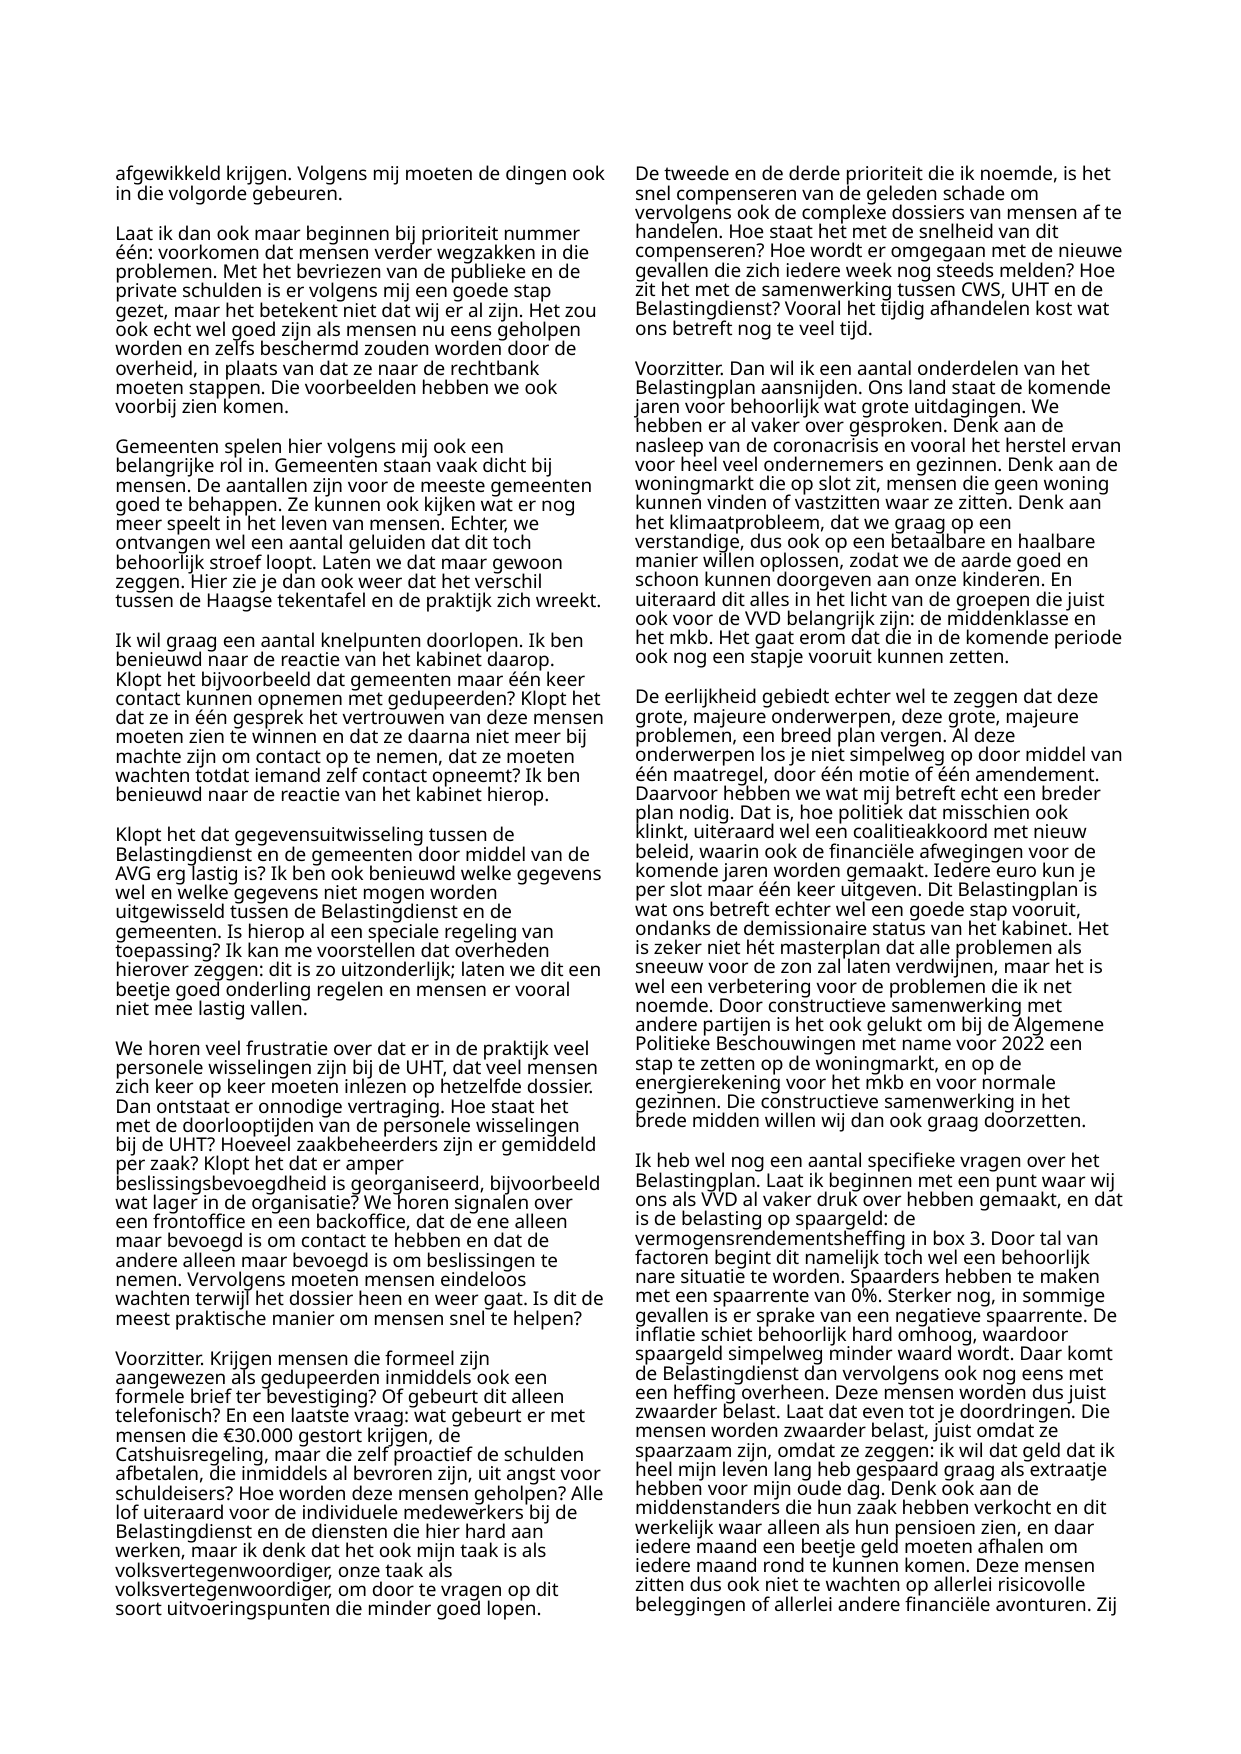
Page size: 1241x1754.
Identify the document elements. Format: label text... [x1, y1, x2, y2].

text De tweede en de derde prioriteit die ik noemde, is het snel compenseren van de geleden schade om vervolgens ook de complexe dossiers van mensen af te handelen. Hoe staat het met de snelheid van dit compenseren? Hoe wordt er omgegaan met de nieuwe gevallen die zich iedere week nog steeds melden? Hoe zit het met de samenwerking tussen CWS, UHT en de Belastingdienst? Vooral het tijdig afhandelen kost wat ons betreft nog te veel tijd. [635, 165, 1125, 339]
text Voorzitter. Krijgen mensen die formeel zijn aangewezen als gedupeerden inmiddels ook een formele brief ter bevestiging? Of gebeurt dit alleen telefonisch? En een laatste vraag: wat gebeurt er met mensen die €30.000 gestort krijgen, de Catshuisregeling, maar die zelf proactief de schulden afbetalen, die inmiddels al bevroren zijn, uit angst voor schuldeisers? Hoe worden deze mensen geholpen? Alle lof uiteraard voor de individuele medewerkers bij de Belastingdienst en de diensten die hier hard aan werken, maar ik denk dat het ook mijn taak is als volksvertegenwoordiger, onze taak als volksvertegenwoordiger, om door te vragen op dit soort uitvoeringspunten die minder goed lopen. [115, 1349, 605, 1619]
text Gemeenten spelen hier volgens mij ook een belangrijke rol in. Gemeenten staan vaak dicht bij mensen. De aantallen zijn voor de meeste gemeenten goed te behappen. Ze kunnen ook kijken wat er nog meer speelt in het leven van mensen. Echter, we ontvangen wel een aantal geluiden dat dit toch behoorlijk stroef loopt. Laten we dat maar gewoon zeggen. Hier zie je dan ook weer dat het verschil tussen de Haagse tekentafel en de praktijk zich wreekt. [115, 438, 605, 611]
text Ik heb wel nog een aantal specifieke vragen over het Belastingplan. Laat ik beginnen met een punt waar wij ons als VVD al vaker druk over hebben gemaakt, en dat is de belasting op spaargeld: de vermogensrendementsheffing in box 3. Door tal van factoren begint dit namelijk toch wel een behoorlijk nare situatie te worden. Spaarders hebben te maken met een spaarrente van 0%. Sterker nog, in sommige gevallen is er sprake van een negatieve spaarrente. De inflatie schiet behoorlijk hard omhoog, waardoor spaargeld simpelweg minder waard wordt. Daar komt de Belastingdienst dan vervolgens ook nog eens met een heffing overheen. Deze mensen worden dus juist zwaarder belast. Laat dat even tot je doordringen. Die mensen worden zwaarder belast, juist omdat ze spaarzaam zijn, omdat ze zeggen: ik wil dat geld dat ik heel mijn leven lang heb gespaard graag als extraatje hebben voor mijn oude dag. Denk ook aan de middenstanders die hun zaak hebben verkocht en dit werkelijk waar alleen als hun pensioen zien, en daar iedere maand een beetje geld moeten afhalen om iedere maand rond te kunnen komen. Deze mensen zitten dus ook niet te wachten op allerlei risicovolle beleggingen of allerlei andere financiële avonturen. Zij [635, 1152, 1125, 1615]
text We horen veel frustratie over dat er in de praktijk veel personele wisselingen zijn bij de UHT, dat veel mensen zich keer op keer moeten inlezen op hetzelfde dossier. Dan ontstaat er onnodige vertraging. Hoe staat het met de doorlooptijden van de personele wisselingen bij de UHT? Hoeveel zaakbeheerders zijn er gemiddeld per zaak? Klopt het dat er amper beslissingsbevoegdheid is georganiseerd, bijvoorbeeld wat lager in de organisatie? We horen signalen over een frontoffice en een backoffice, dat de ene alleen maar bevoegd is om contact te hebben en dat de andere alleen maar bevoegd is om beslissingen te nemen. Vervolgens moeten mensen eindeloos wachten terwijl het dossier heen en weer gaat. Is dit de meest praktische manier om mensen snel te helpen? [115, 1040, 605, 1329]
text Klopt het dat gegevensuitwisseling tussen de Belastingdienst en de gemeenten door middel van de AVG erg lastig is? Ik ben ook benieuwd welke gegevens wel en welke gegevens niet mogen worden uitgewisseld tussen de Belastingdienst en de gemeenten. Is hierop al een speciale regeling van toepassing? Ik kan me voorstellen dat overheden hierover zeggen: dit is zo uitzonderlijk; laten we dit een beetje goed onderling regelen en mensen er vooral niet mee lastig vallen. [115, 826, 605, 1019]
text afgewikkeld krijgen. Volgens mij moeten de dingen ook in die volgorde gebeuren. [115, 165, 605, 204]
text Laat ik dan ook maar beginnen bij prioriteit nummer één: voorkomen dat mensen verder wegzakken in die problemen. Met het bevriezen van de publieke en de private schulden is er volgens mij een goede stap gezet, maar het betekent niet dat wij er al zijn. Het zou ook echt wel goed zijn als mensen nu eens geholpen worden en zelfs beschermd zouden worden door de overheid, in plaats van dat ze naar de rechtbank moeten stappen. Die voorbeelden hebben we ook voorbij zien komen. [115, 224, 605, 417]
text De eerlijkheid gebiedt echter wel te zeggen dat deze grote, majeure onderwerpen, deze grote, majeure problemen, een breed plan vergen. Al deze onderwerpen los je niet simpelweg op door middel van één maatregel, door één motie of één amendement. Daarvoor hebben we wat mij betreft echt een breder plan nodig. Dat is, hoe politiek dat misschien ook klinkt, uiteraard wel een coalitieakkoord met nieuw beleid, waarin ook de financiële afwegingen voor de komende jaren worden gemaakt. Iedere euro kun je per slot maar één keer uitgeven. Dit Belastingplan is wat ons betreft echter wel een goede stap vooruit, ondanks de demissionaire status van het kabinet. Het is zeker niet hét masterplan dat alle problemen als sneeuw voor de zon zal laten verdwijnen, maar het is wel een verbetering voor de problemen die ik net noemde. Door constructieve samenwerking met andere partijen is het ook gelukt om bij de Algemene Politieke Beschouwingen met name voor 2022 een stap te zetten op de woningmarkt, en op de energierekening voor het mkb en voor normale gezinnen. Die constructieve samenwerking in het brede midden willen wij dan ook graag doorzetten. [635, 688, 1125, 1132]
text Voorzitter. Dan wil ik een aantal onderdelen van het Belastingplan aansnijden. Ons land staat de komende jaren voor behoorlijk wat grote uitdagingen. We hebben er al vaker over gesproken. Denk aan de nasleep van de coronacrisis en vooral het herstel ervan voor heel veel ondernemers en gezinnen. Denk aan de woningmarkt die op slot zit, mensen die geen woning kunnen vinden of vastzitten waar ze zitten. Denk aan het klimaatprobleem, dat we graag op een verstandige, dus ook op een betaalbare en haalbare manier willen oplossen, zodat we de aarde goed en schoon kunnen doorgeven aan onze kinderen. En uiteraard dit alles in het licht van de groepen die juist ook voor de VVD belangrijk zijn: de middenklasse en het mkb. Het gaat erom dat die in de komende periode ook nog een stapje vooruit kunnen zetten. [635, 359, 1125, 668]
text Ik wil graag een aantal knelpunten doorlopen. Ik ben benieuwd naar de reactie van het kabinet daarop. Klopt het bijvoorbeeld dat gemeenten maar één keer contact kunnen opnemen met gedupeerden? Klopt het dat ze in één gesprek het vertrouwen van deze mensen moeten zien te winnen en dat ze daarna niet meer bij machte zijn om contact op te nemen, dat ze moeten wachten totdat iemand zelf contact opneemt? Ik ben benieuwd naar de reactie van het kabinet hierop. [115, 632, 605, 806]
